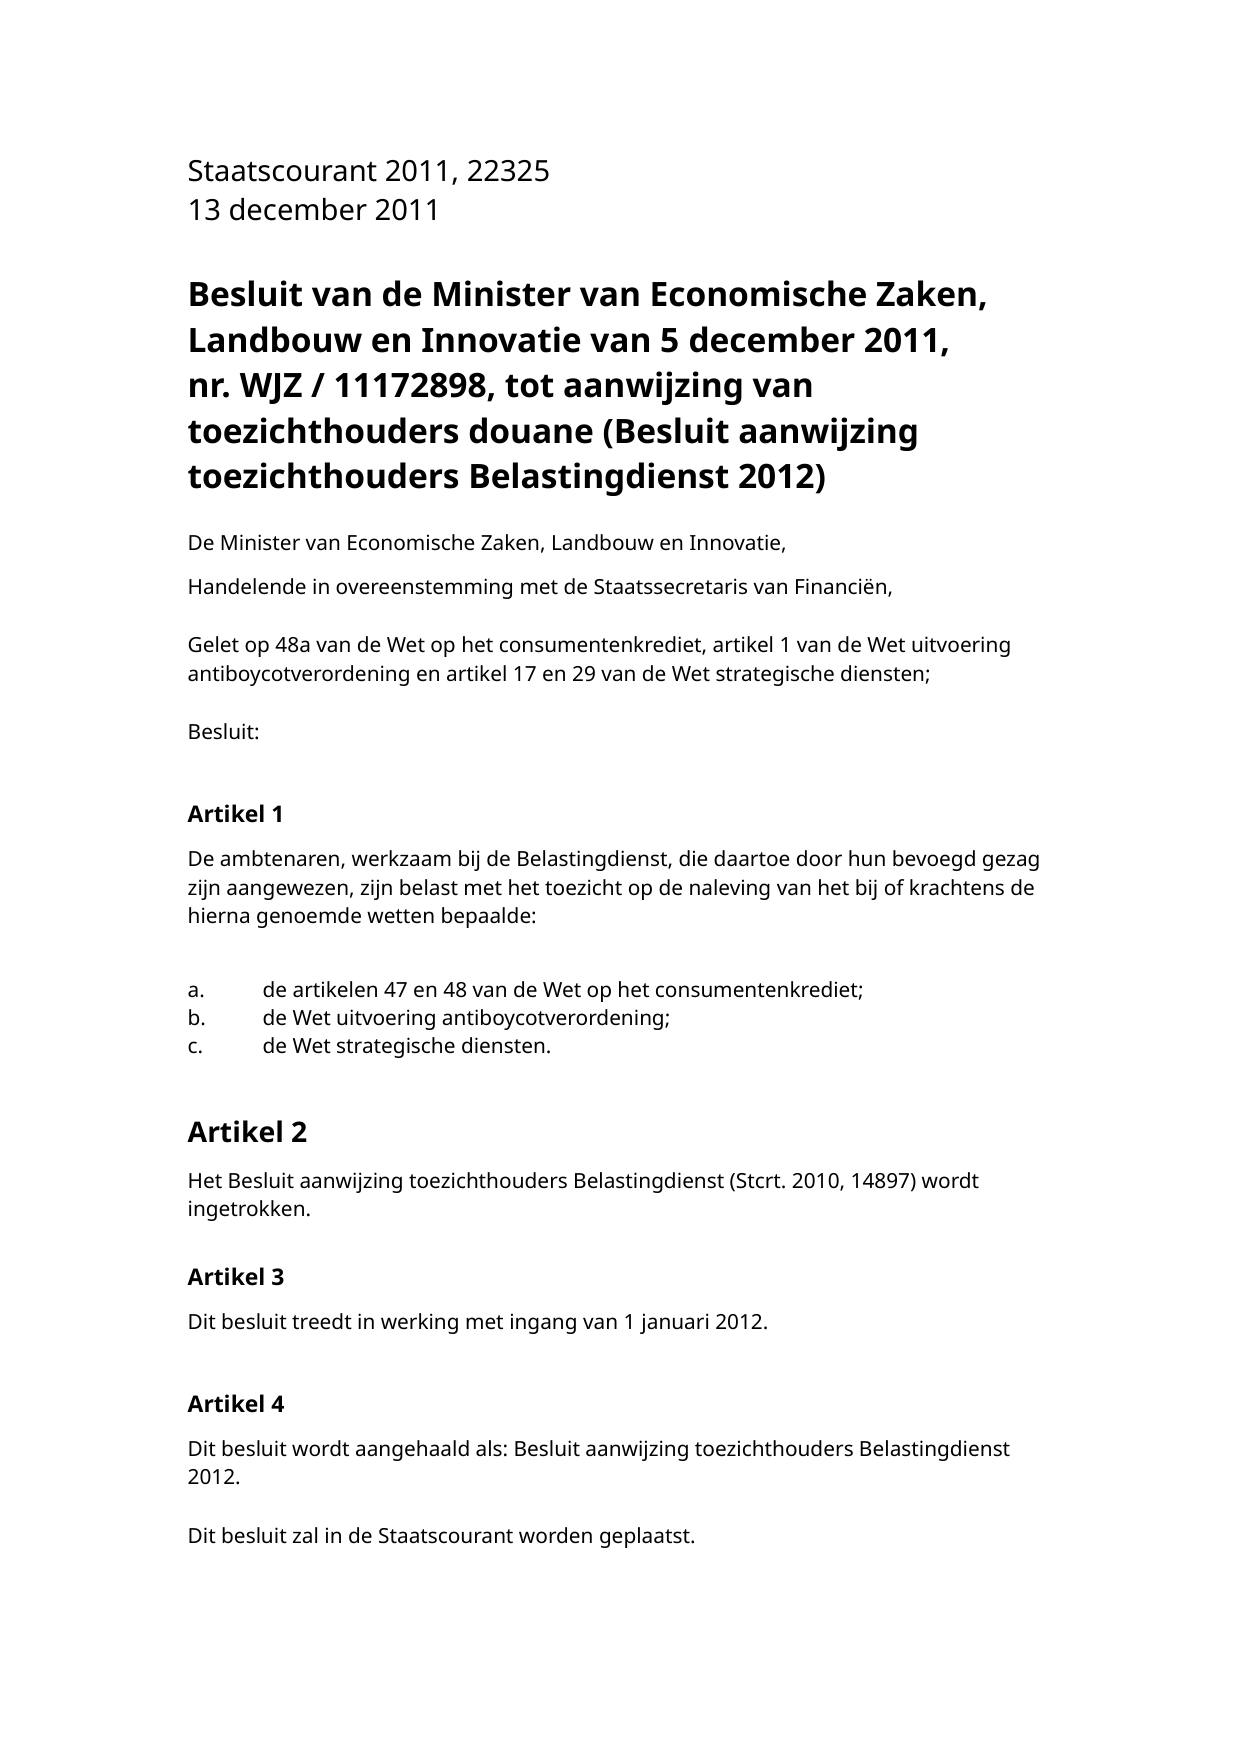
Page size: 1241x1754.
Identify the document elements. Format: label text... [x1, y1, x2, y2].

list de artikelen 47 en 48 van de Wet op het consumentenkrediet; [187, 975, 1053, 1003]
text Handelende in overeenstemming met de Staatssecretaris van Financiën, [187, 572, 1053, 600]
text Dit besluit zal in de Staatscourant worden geplaatst. [187, 1521, 1053, 1549]
text Gelet op 48a van de Wet op het consumentenkrediet, artikel 1 van de Wet uitvoering antiboycotverordening en artikel 17 en 29 van de Wet strategische diensten; [187, 630, 1053, 687]
subtitle Besluit van de Minister van Economische Zaken, Landbouw en Innovatie van 5 december 2011, nr. WJZ / 11172898, tot aanwijzing van toezichthouders douane (Besluit aanwijzing toezichthouders Belastingdienst 2012) [187, 271, 1053, 498]
subtitle Artikel 2 [187, 1112, 1053, 1151]
text Besluit: [187, 717, 1053, 746]
text De Minister van Economische Zaken, Landbouw en Innovatie, [187, 528, 1053, 557]
text De ambtenaren, werkzaam bij de Belastingdienst, die daartoe door hun bevoegd gezag zijn aangewezen, zijn belast met het toezicht op de naleving van het bij of krachtens de hierna genoemde wetten bepaalde: [187, 844, 1053, 930]
subtitle Artikel 1 [187, 798, 1053, 829]
text Dit besluit wordt aangehaald als: Besluit aanwijzing toezichthouders Belastingdienst 2012. [187, 1434, 1053, 1491]
text Staatscourant 2011, 22325 [187, 150, 1053, 190]
list de Wet strategische diensten. [187, 1032, 1053, 1060]
text Dit besluit treedt in werking met ingang van 1 januari 2012. [187, 1307, 1053, 1335]
list de Wet uitvoering antiboycotverordening; [187, 1003, 1053, 1032]
subtitle Artikel 3 [187, 1261, 1053, 1292]
subtitle Artikel 4 [187, 1388, 1053, 1419]
text 13 december 2011 [187, 190, 1053, 229]
text Het Besluit aanwijzing toezichthouders Belastingdienst (Stcrt. 2010, 14897) wordt ingetrokken. [187, 1166, 1053, 1223]
